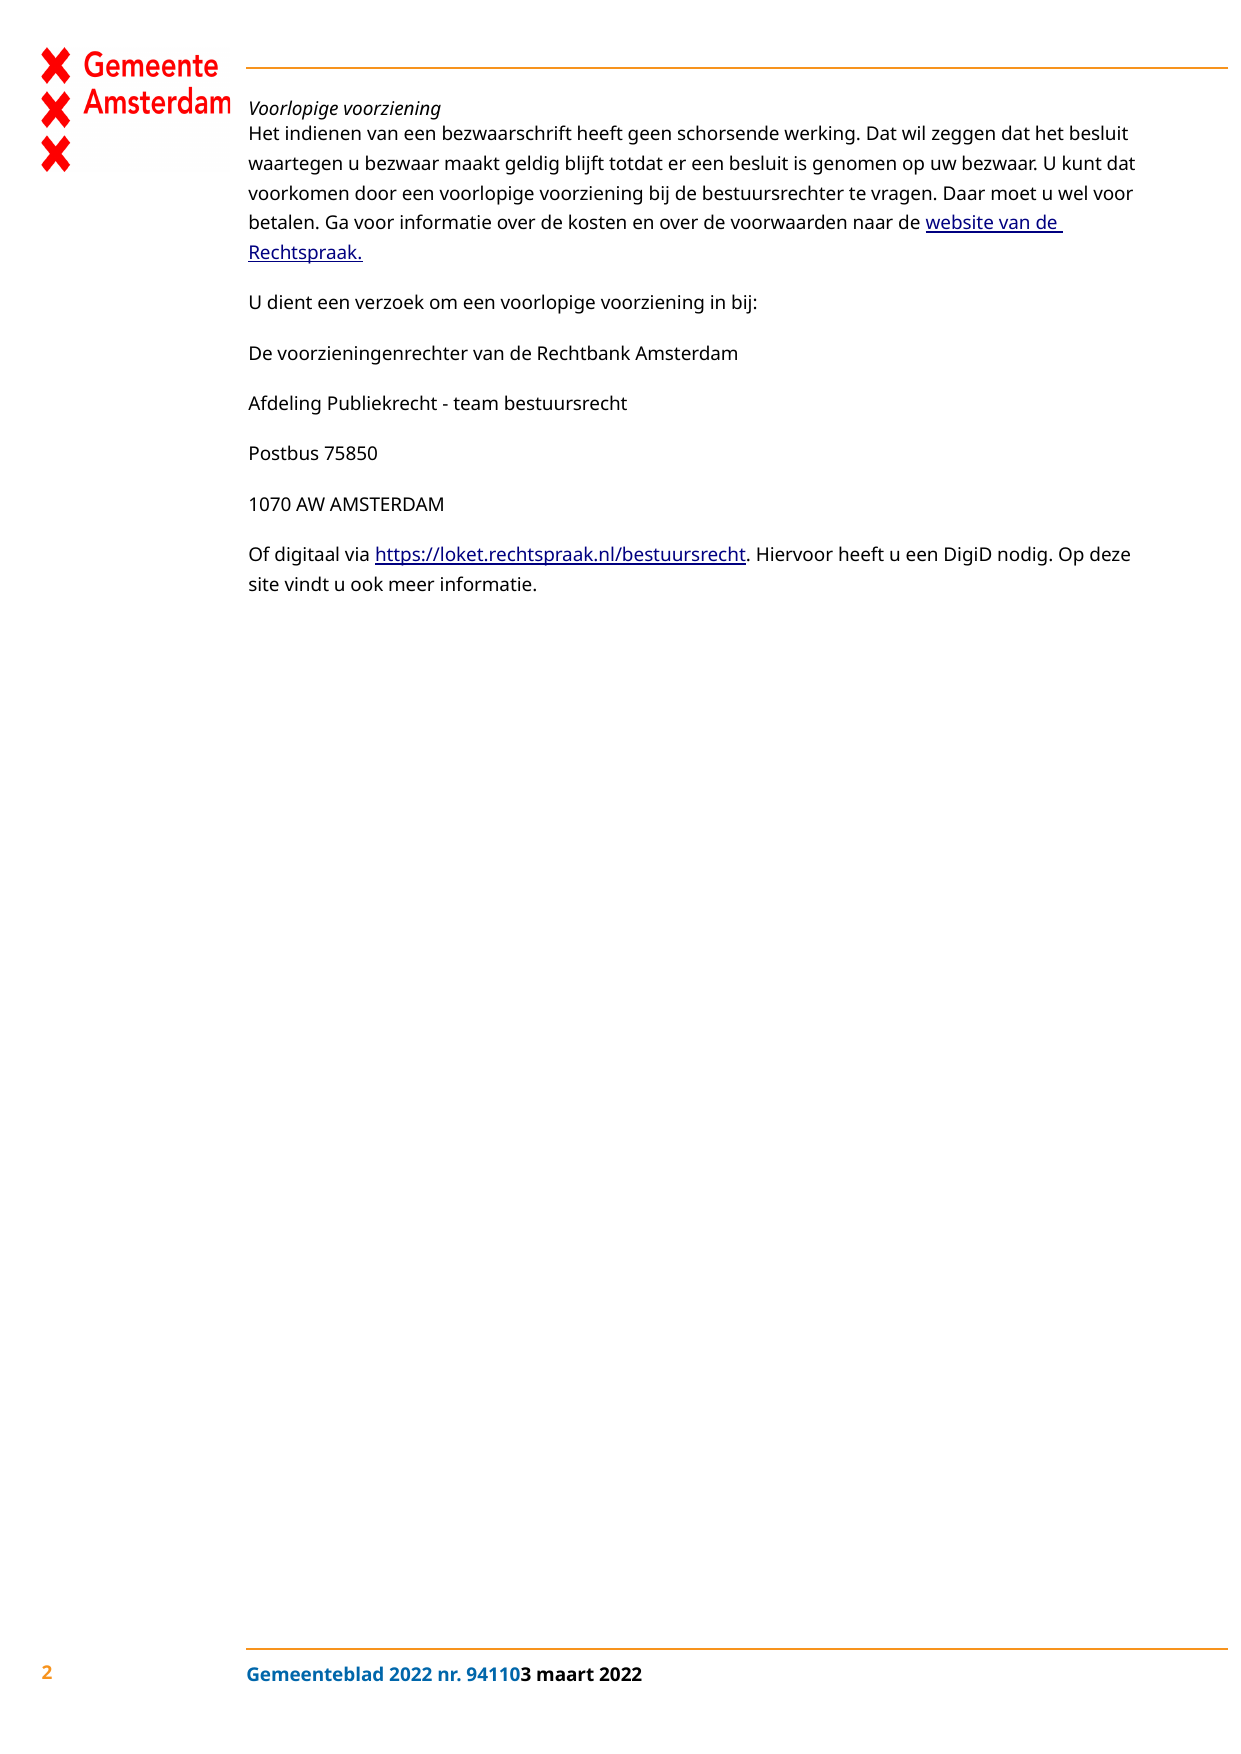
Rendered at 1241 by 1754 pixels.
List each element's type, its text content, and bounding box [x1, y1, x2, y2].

text 1070 AW AMSTERDAM [248, 491, 1152, 517]
text Voorlopige voorziening [248, 95, 1152, 121]
text Postbus 75850 [248, 441, 1152, 466]
text De voorzieningenrechter van de Rechtbank Amsterdam [248, 340, 1152, 365]
text Het indienen van een bezwaarschrift heeft geen schorsende werking. Dat wil zeggen dat het besluit waartegen u bezwaar maakt geldig blijft totdat er een besluit is genomen op uw bezwaar. U kunt dat voorkomen door een voorlopige voorziening bij de bestuursrechter te vragen. Daar moet u wel voor betalen. Ga voor informatie over de kosten en over de voorwaarden naar de website van de Rechtspraak. [248, 121, 1152, 264]
text Of digitaal via https://loket.rechtspraak.nl/bestuursrecht. Hiervoor heeft u een DigiD nodig. Op deze site vindt u ook meer informatie. [248, 541, 1152, 597]
picture [41, 47, 231, 172]
text U dient een verzoek om een voorlopige voorziening in bij: [248, 289, 1152, 315]
text Afdeling Publiekrecht - team bestuursrecht [248, 390, 1152, 416]
